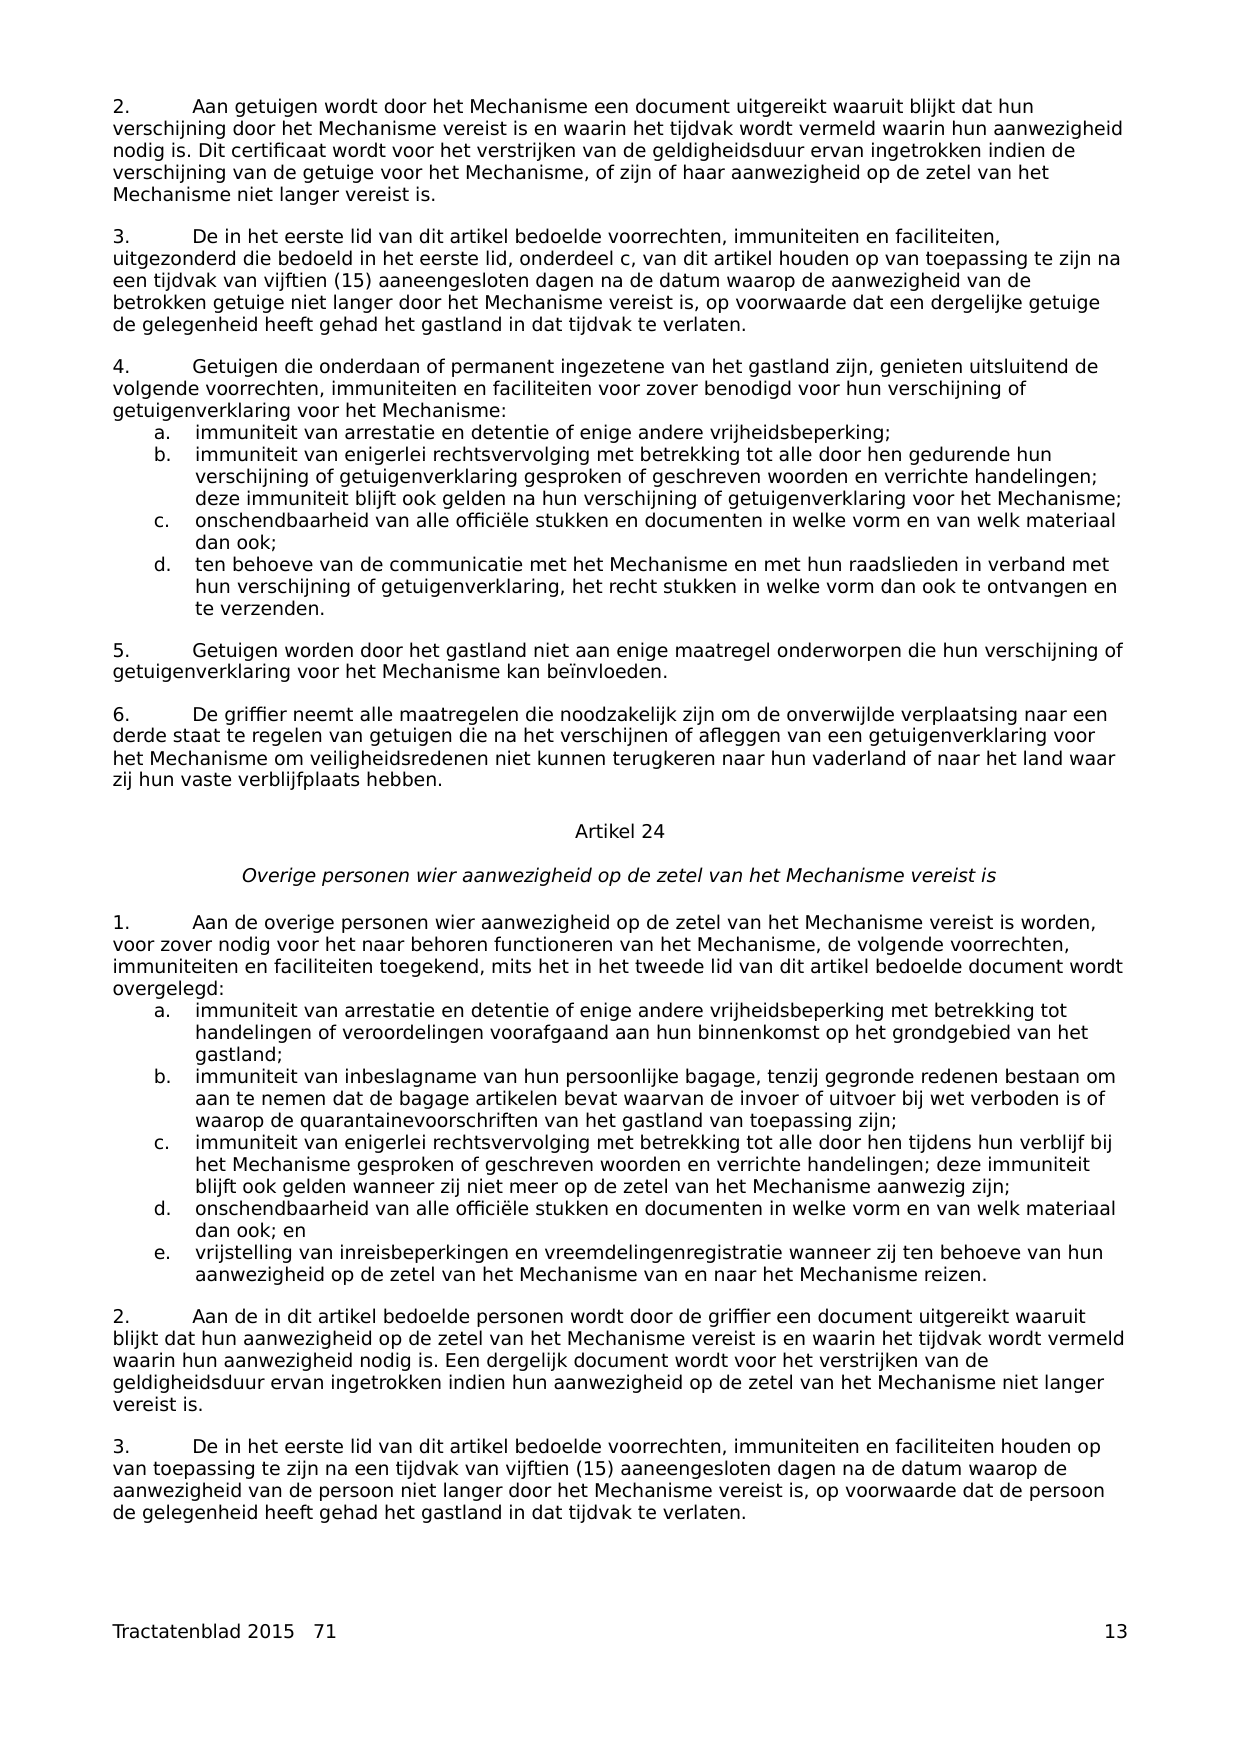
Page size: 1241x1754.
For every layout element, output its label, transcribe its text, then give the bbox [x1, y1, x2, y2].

text 6. De griffier neemt alle maatregelen die noodzakelijk zijn om de onverwijlde verplaatsing naar een derde staat te regelen van getuigen die na het verschijnen of afleggen van een getuigenverklaring voor het Mechanisme om veiligheidsredenen niet kunnen terugkeren naar hun vaderland of naar het land waar zij hun vaste verblijfplaats hebben. [112, 703, 1128, 791]
text 1. Aan de overige personen wier aanwezigheid op de zetel van het Mechanisme vereist is worden, voor zover nodig voor het naar behoren functioneren van het Mechanisme, de volgende voorrechten, immuniteiten en faciliteiten toegekend, mits het in het tweede lid van dit artikel bedoelde document wordt overgelegd: [112, 912, 1128, 1000]
subtitle Artikel 24 Overige personen wier aanwezigheid op de zetel van het Mechanisme vereist is [112, 821, 1128, 887]
text 3. De in het eerste lid van dit artikel bedoelde voorrechten, immuniteiten en faciliteiten, uitgezonderd die bedoeld in het eerste lid, onderdeel c, van dit artikel houden op van toepassing te zijn na een tijdvak van vijftien (15) aaneengesloten dagen na de datum waarop de aanwezigheid van de betrokken getuige niet langer door het Mechanisme vereist is, op voorwaarde dat een dergelijke getuige de gelegenheid heeft gehad het gastland in dat tijdvak te verlaten. [112, 226, 1128, 336]
text c. onschendbaarheid van alle officiële stukken en documenten in welke vorm en van welk materiaal dan ook; [153, 509, 1128, 553]
text d. onschendbaarheid van alle officiële stukken en documenten in welke vorm en van welk materiaal dan ook; en [153, 1198, 1128, 1242]
text b. immuniteit van inbeslagname van hun persoonlijke bagage, tenzij gegronde redenen bestaan om aan te nemen dat de bagage artikelen bevat waarvan de invoer of uitvoer bij wet verboden is of waarop de quarantainevoorschriften van het gastland van toepassing zijn; [153, 1066, 1128, 1132]
text 4. Getuigen die onderdaan of permanent ingezetene van het gastland zijn, genieten uitsluitend de volgende voorrechten, immuniteiten en faciliteiten voor zover benodigd voor hun verschijning of getuigenverklaring voor het Mechanisme: [112, 356, 1128, 422]
text 3. De in het eerste lid van dit artikel bedoelde voorrechten, immuniteiten en faciliteiten houden op van toepassing te zijn na een tijdvak van vijftien (15) aaneengesloten dagen na de datum waarop de aanwezigheid van de persoon niet langer door het Mechanisme vereist is, op voorwaarde dat de persoon de gelegenheid heeft gehad het gastland in dat tijdvak te verlaten. [112, 1436, 1128, 1524]
text e. vrijstelling van inreisbeperkingen en vreemdelingenregistratie wanneer zij ten behoeve van hun aanwezigheid op de zetel van het Mechanisme van en naar het Mechanisme reizen. [153, 1242, 1128, 1286]
text a. immuniteit van arrestatie en detentie of enige andere vrijheidsbeperking; [153, 422, 1128, 444]
text a. immuniteit van arrestatie en detentie of enige andere vrijheidsbeperking met betrekking tot handelingen of veroordelingen voorafgaand aan hun binnenkomst op het grondgebied van het gastland; [153, 1000, 1128, 1066]
text d. ten behoeve van de communicatie met het Mechanisme en met hun raadslieden in verband met hun verschijning of getuigenverklaring, het recht stukken in welke vorm dan ook te ontvangen en te verzenden. [153, 553, 1128, 619]
text 2. Aan de in dit artikel bedoelde personen wordt door de griffier een document uitgereikt waaruit blijkt dat hun aanwezigheid op de zetel van het Mechanisme vereist is en waarin het tijdvak wordt vermeld waarin hun aanwezigheid nodig is. Een dergelijk document wordt voor het verstrijken van de geldigheidsduur ervan ingetrokken indien hun aanwezigheid op de zetel van het Mechanisme niet langer vereist is. [112, 1306, 1128, 1416]
text c. immuniteit van enigerlei rechtsvervolging met betrekking tot alle door hen tijdens hun verblijf bij het Mechanisme gesproken of geschreven woorden en verrichte handelingen; deze immuniteit blijft ook gelden wanneer zij niet meer op de zetel van het Mechanisme aanwezig zijn; [153, 1132, 1128, 1198]
text 5. Getuigen worden door het gastland niet aan enige maatregel onderworpen die hun verschijning of getuigenverklaring voor het Mechanisme kan beïnvloeden. [112, 639, 1128, 683]
text b. immuniteit van enigerlei rechtsvervolging met betrekking tot alle door hen gedurende hun verschijning of getuigenverklaring gesproken of geschreven woorden en verrichte handelingen; deze immuniteit blijft ook gelden na hun verschijning of getuigenverklaring voor het Mechanisme; [153, 444, 1128, 509]
text 2. Aan getuigen wordt door het Mechanisme een document uitgereikt waaruit blijkt dat hun verschijning door het Mechanisme vereist is en waarin het tijdvak wordt vermeld waarin hun aanwezigheid nodig is. Dit certificaat wordt voor het verstrijken van de geldigheidsduur ervan ingetrokken indien de verschijning van de getuige voor het Mechanisme, of zijn of haar aanwezigheid op de zetel van het Mechanisme niet langer vereist is. [112, 96, 1128, 206]
